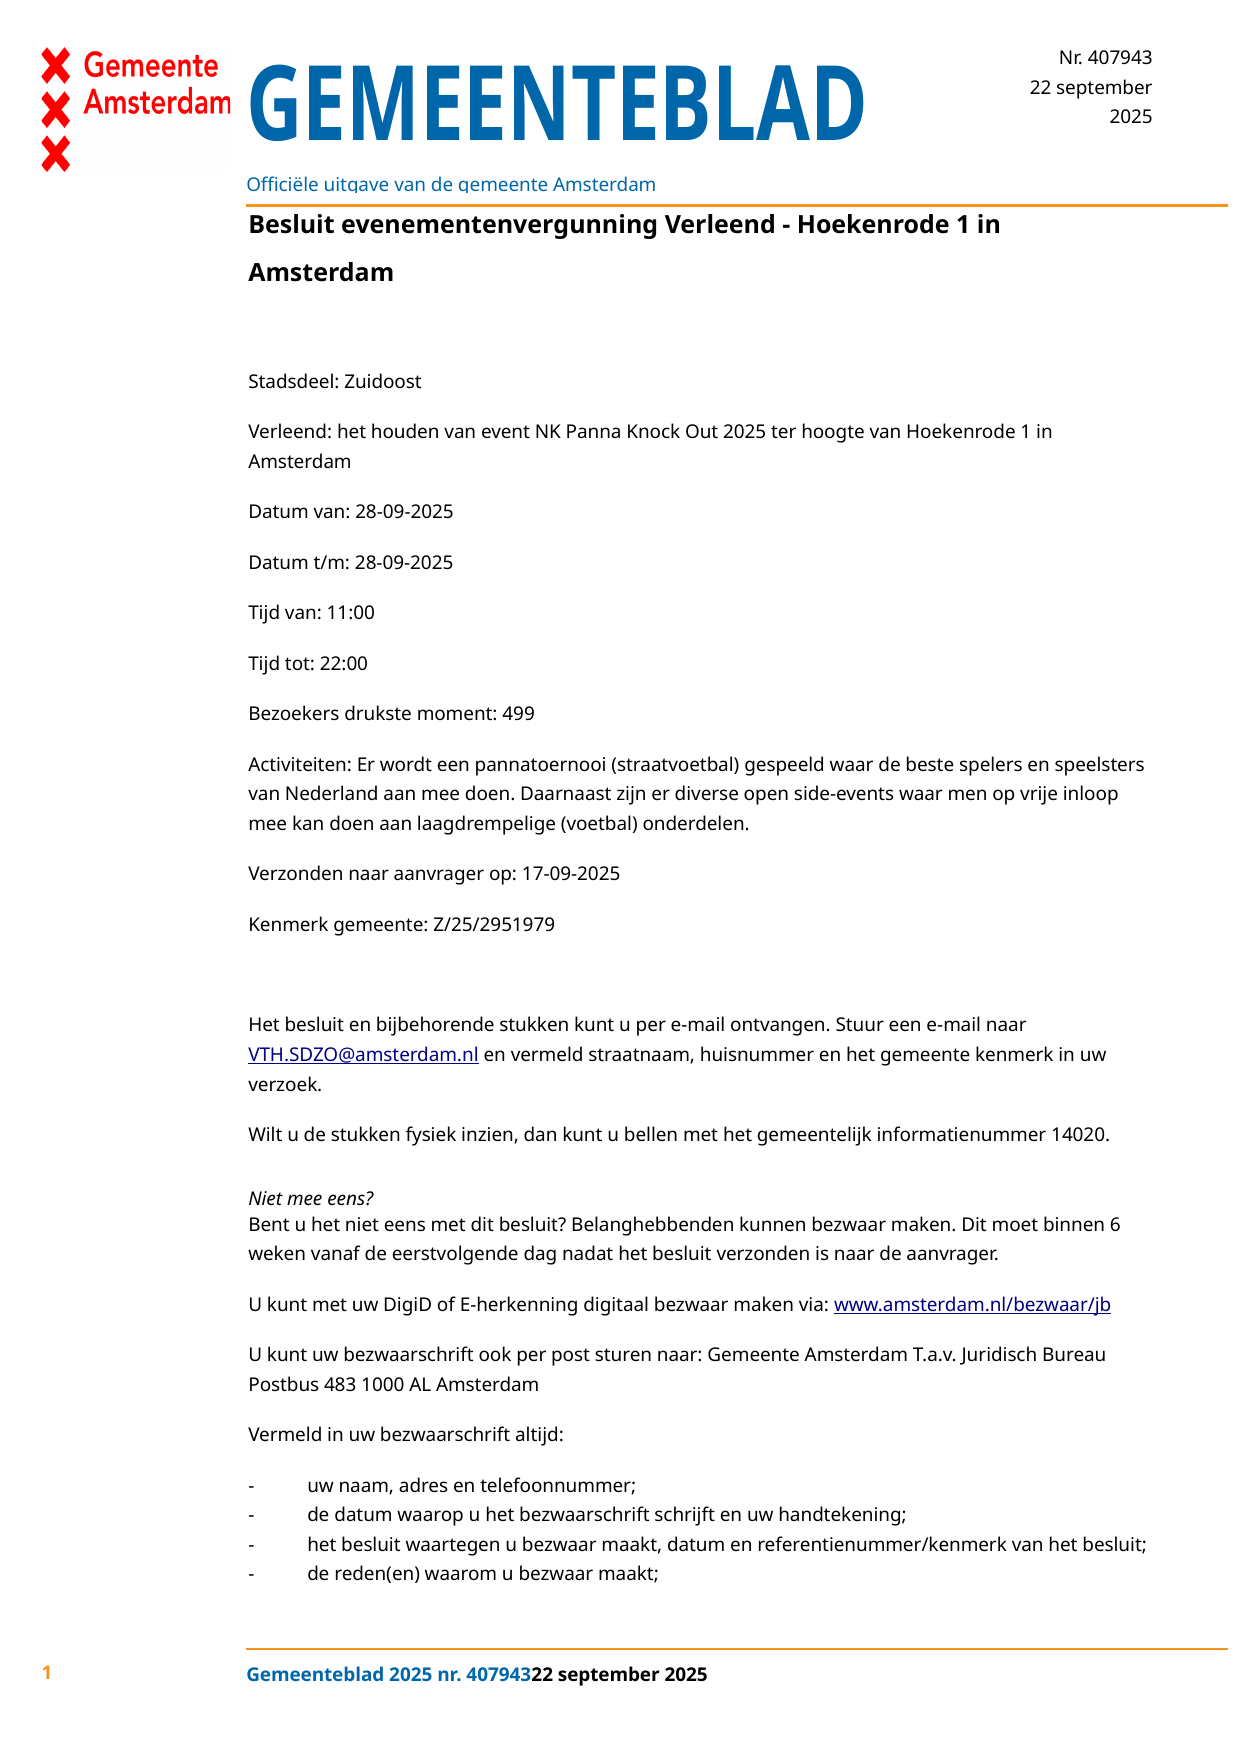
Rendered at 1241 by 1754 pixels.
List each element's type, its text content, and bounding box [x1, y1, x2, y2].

text Niet mee eens? [248, 1185, 1152, 1211]
text Verzonden naar aanvrager op: 17-09-2025 [248, 860, 1152, 886]
text Het besluit en bijbehorende stukken kunt u per e-mail ontvangen. Stuur een e-mail naar VTH.SDZO@amsterdam.nl en vermeld straatnaam, huisnummer en het gemeente kenmerk in uw verzoek. [248, 1012, 1152, 1097]
text Stadsdeel: Zuidoost [248, 368, 1152, 394]
text Tijd van: 11:00 [248, 599, 1152, 625]
list de datum waarop u het bezwaarschrift schrijft en uw handtekening; [248, 1501, 1152, 1527]
list het besluit waartegen u bezwaar maakt, datum en referentienummer/kenmerk van het besluit; [248, 1531, 1152, 1557]
text U kunt uw bezwaarschrift ook per post sturen naar: Gemeente Amsterdam T.a.v. Juridisch Bureau Postbus 483 1000 AL Amsterdam [248, 1341, 1152, 1397]
text Wilt u de stukken fysiek inzien, dan kunt u bellen met het gemeentelijk informatienummer 14020. [248, 1121, 1152, 1147]
text Bent u het niet eens met dit besluit? Belanghebbenden kunnen bezwaar maken. Dit moet binnen 6 weken vanaf de eerstvolgende dag nadat het besluit verzonden is naar de aanvrager. [248, 1211, 1152, 1266]
text Kenmerk gemeente: Z/25/2951979 [248, 911, 1152, 937]
text Bezoekers drukste moment: 499 [248, 700, 1152, 726]
text U kunt met uw DigiD of E-herkenning digitaal bezwaar maken via: www.amsterdam.nl/bezwaar/jb [248, 1291, 1152, 1317]
text Vermeld in uw bezwaarschrift altijd: [248, 1421, 1152, 1447]
list de reden(en) waarom u bezwaar maakt; [248, 1561, 1152, 1586]
text Datum van: 28-09-2025 [248, 499, 1152, 524]
text Tijd tot: 22:00 [248, 650, 1152, 676]
picture [41, 47, 231, 172]
text Activiteiten: Er wordt een pannatoernooi (straatvoetbal) gespeeld waar de beste spelers en speelsters van Nederland aan mee doen. Daarnaast zijn er diverse open side-events waar men op vrije inloop mee kan doen aan laagdrempelige (voetbal) onderdelen. [248, 751, 1152, 836]
text Besluit evenementenvergunning Verleend - Hoekenrode 1 in Amsterdam [248, 207, 1152, 288]
text Datum t/m: 28-09-2025 [248, 549, 1152, 575]
text Verleend: het houden van event NK Panna Knock Out 2025 ter hoogte van Hoekenrode 1 in Amsterdam [248, 419, 1152, 474]
list uw naam, adres en telefoonnummer; [248, 1472, 1152, 1497]
